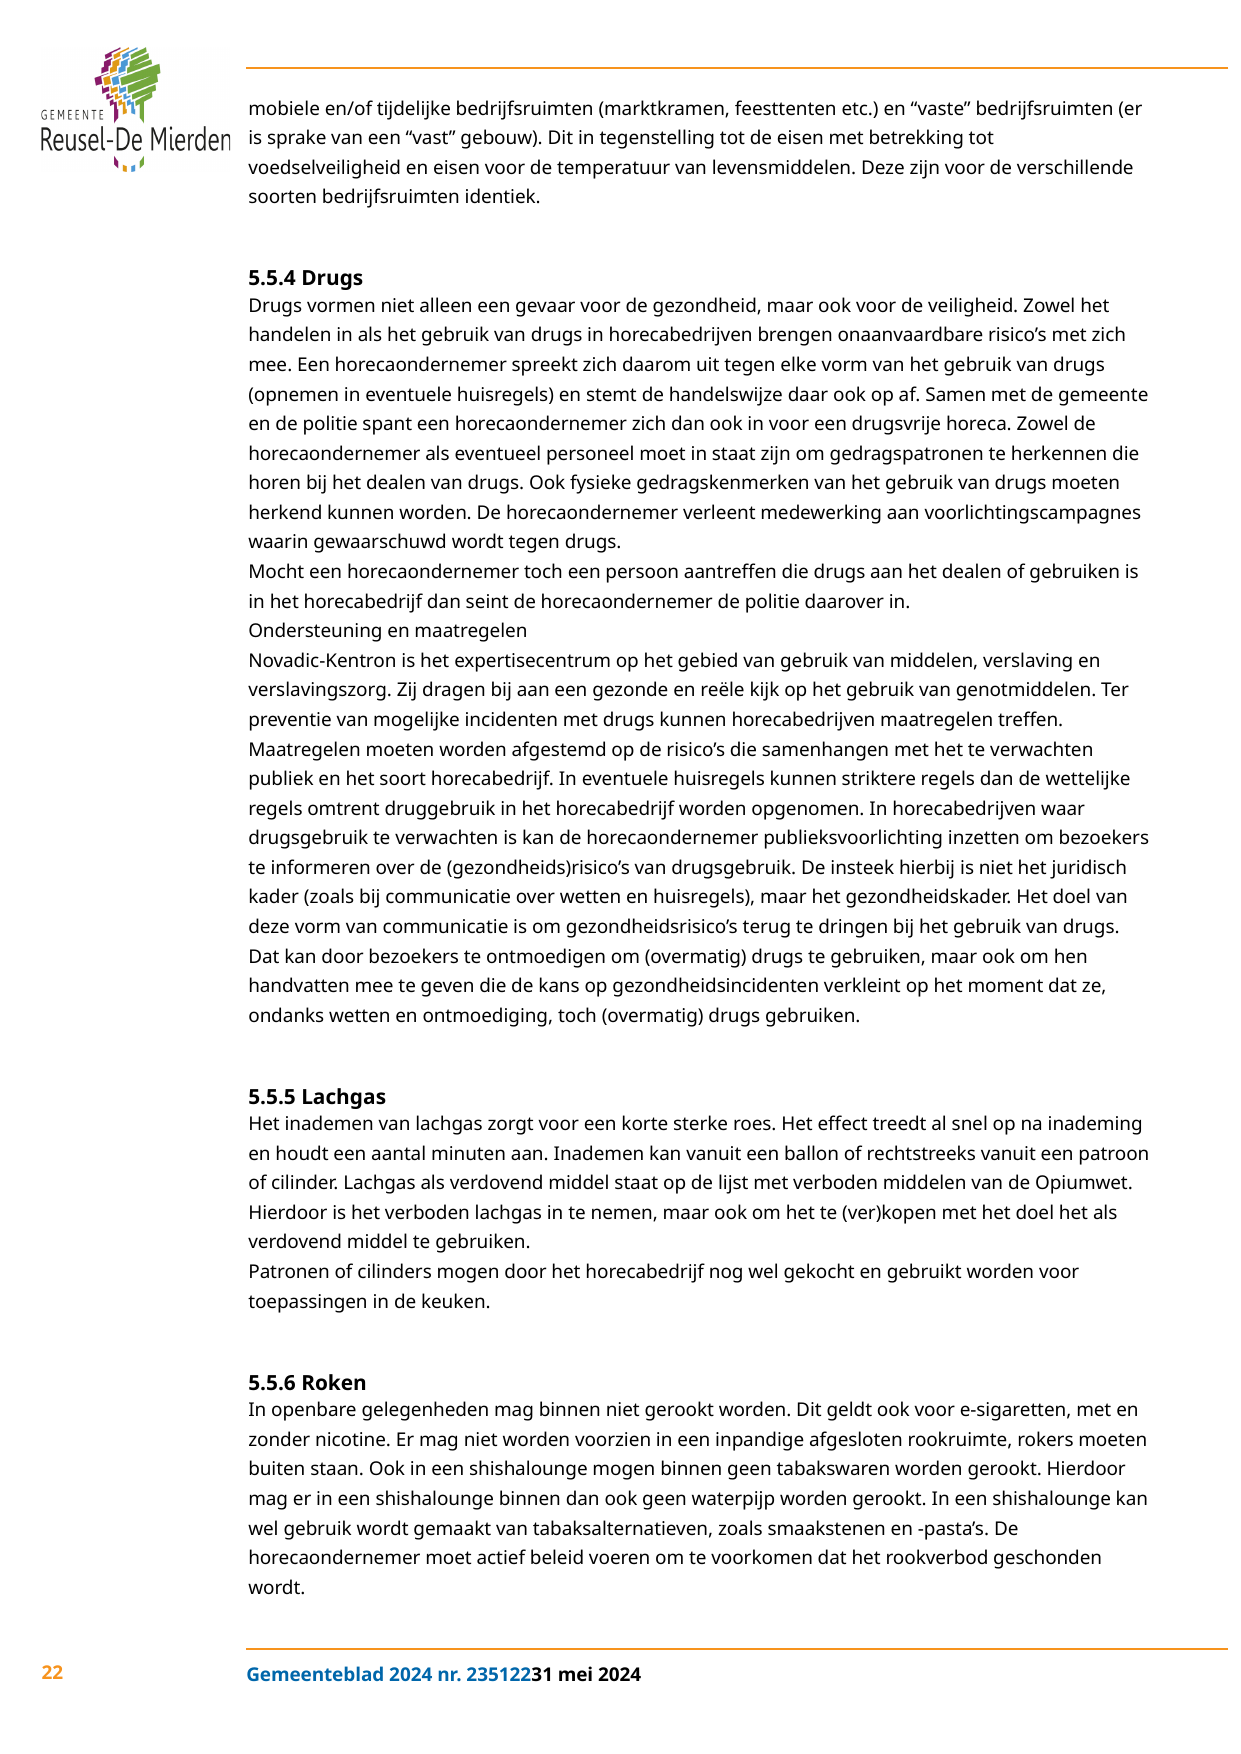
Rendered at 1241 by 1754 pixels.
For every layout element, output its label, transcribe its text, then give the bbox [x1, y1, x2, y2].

text 5.5.5 Lachgas [248, 1082, 1152, 1110]
text Het inademen van lachgas zorgt voor een korte sterke roes. Het effect treedt al snel op na inademing en houdt een aantal minuten aan. Inademen kan vanuit een ballon of rechtstreeks vanuit een patroon of cilinder. Lachgas als verdovend middel staat op de lijst met verboden middelen van de Opiumwet. Hierdoor is het verboden lachgas in te nemen, maar ook om het te (ver)kopen met het doel het als verdovend middel te gebruiken. [248, 1110, 1152, 1254]
picture [41, 47, 231, 172]
text 5.5.6 Roken [248, 1368, 1152, 1396]
text Drugs vormen niet alleen een gevaar voor de gezondheid, maar ook voor de veiligheid. Zowel het handelen in als het gebruik van drugs in horecabedrijven brengen onaanvaardbare risico’s met zich mee. Een horecaondernemer spreekt zich daarom uit tegen elke vorm van het gebruik van drugs (opnemen in eventuele huisregels) en stemt de handelswijze daar ook op af. Samen met de gemeente en de politie spant een horecaondernemer zich dan ook in voor een drugsvrije horeca. Zowel de horecaondernemer als eventueel personeel moet in staat zijn om gedragspatronen te herkennen die horen bij het dealen van drugs. Ook fysieke gedragskenmerken van het gebruik van drugs moeten herkend kunnen worden. De horecaondernemer verleent medewerking aan voorlichtingscampagnes waarin gewaarschuwd wordt tegen drugs. [248, 292, 1152, 554]
text mobiele en/of tijdelijke bedrijfsruimten (marktkramen, feesttenten etc.) en “vaste” bedrijfsruimten (er is sprake van een “vast” gebouw). Dit in tegenstelling tot de eisen met betrekking tot voedselveiligheid en eisen voor de temperatuur van levensmiddelen. Deze zijn voor de verschillende soorten bedrijfsruimten identiek. [248, 95, 1152, 209]
text Ondersteuning en maatregelen [248, 617, 1152, 643]
text In openbare gelegenheden mag binnen niet gerookt worden. Dit geldt ook voor e-sigaretten, met en zonder nicotine. Er mag niet worden voorzien in een inpandige afgesloten rookruimte, rokers moeten buiten staan. Ook in een shishalounge mogen binnen geen tabakswaren worden gerookt. Hierdoor mag er in een shishalounge binnen dan ook geen waterpijp worden gerookt. In een shishalounge kan wel gebruik wordt gemaakt van tabaksalternatieven, zoals smaakstenen en -pasta’s. De horecaondernemer moet actief beleid voeren om te voorkomen dat het rookverbod geschonden wordt. [248, 1396, 1152, 1599]
text Novadic-Kentron is het expertisecentrum op het gebied van gebruik van middelen, verslaving en verslavingszorg. Zij dragen bij aan een gezonde en reële kijk op het gebruik van genotmiddelen. Ter preventie van mogelijke incidenten met drugs kunnen horecabedrijven maatregelen treffen. Maatregelen moeten worden afgestemd op de risico’s die samenhangen met het te verwachten publiek en het soort horecabedrijf. In eventuele huisregels kunnen striktere regels dan de wettelijke regels omtrent druggebruik in het horecabedrijf worden opgenomen. In horecabedrijven waar drugsgebruik te verwachten is kan de horecaondernemer publieksvoorlichting inzetten om bezoekers te informeren over de (gezondheids)risico’s van drugsgebruik. De insteek hierbij is niet het juridisch kader (zoals bij communicatie over wetten en huisregels), maar het gezondheidskader. Het doel van deze vorm van communicatie is om gezondheidsrisico’s terug te dringen bij het gebruik van drugs. Dat kan door bezoekers te ontmoedigen om (overmatig) drugs te gebruiken, maar ook om hen handvatten mee te geven die de kans op gezondheidsincidenten verkleint op het moment dat ze, ondanks wetten en ontmoediging, toch (overmatig) drugs gebruiken. [248, 647, 1152, 1028]
text Mocht een horecaondernemer toch een persoon aantreffen die drugs aan het dealen of gebruiken is in het horecabedrijf dan seint de horecaondernemer de politie daarover in. [248, 558, 1152, 613]
text Patronen of cilinders mogen door het horecabedrijf nog wel gekocht en gebruikt worden voor toepassingen in de keuken. [248, 1258, 1152, 1314]
text 5.5.4 Drugs [248, 263, 1152, 292]
